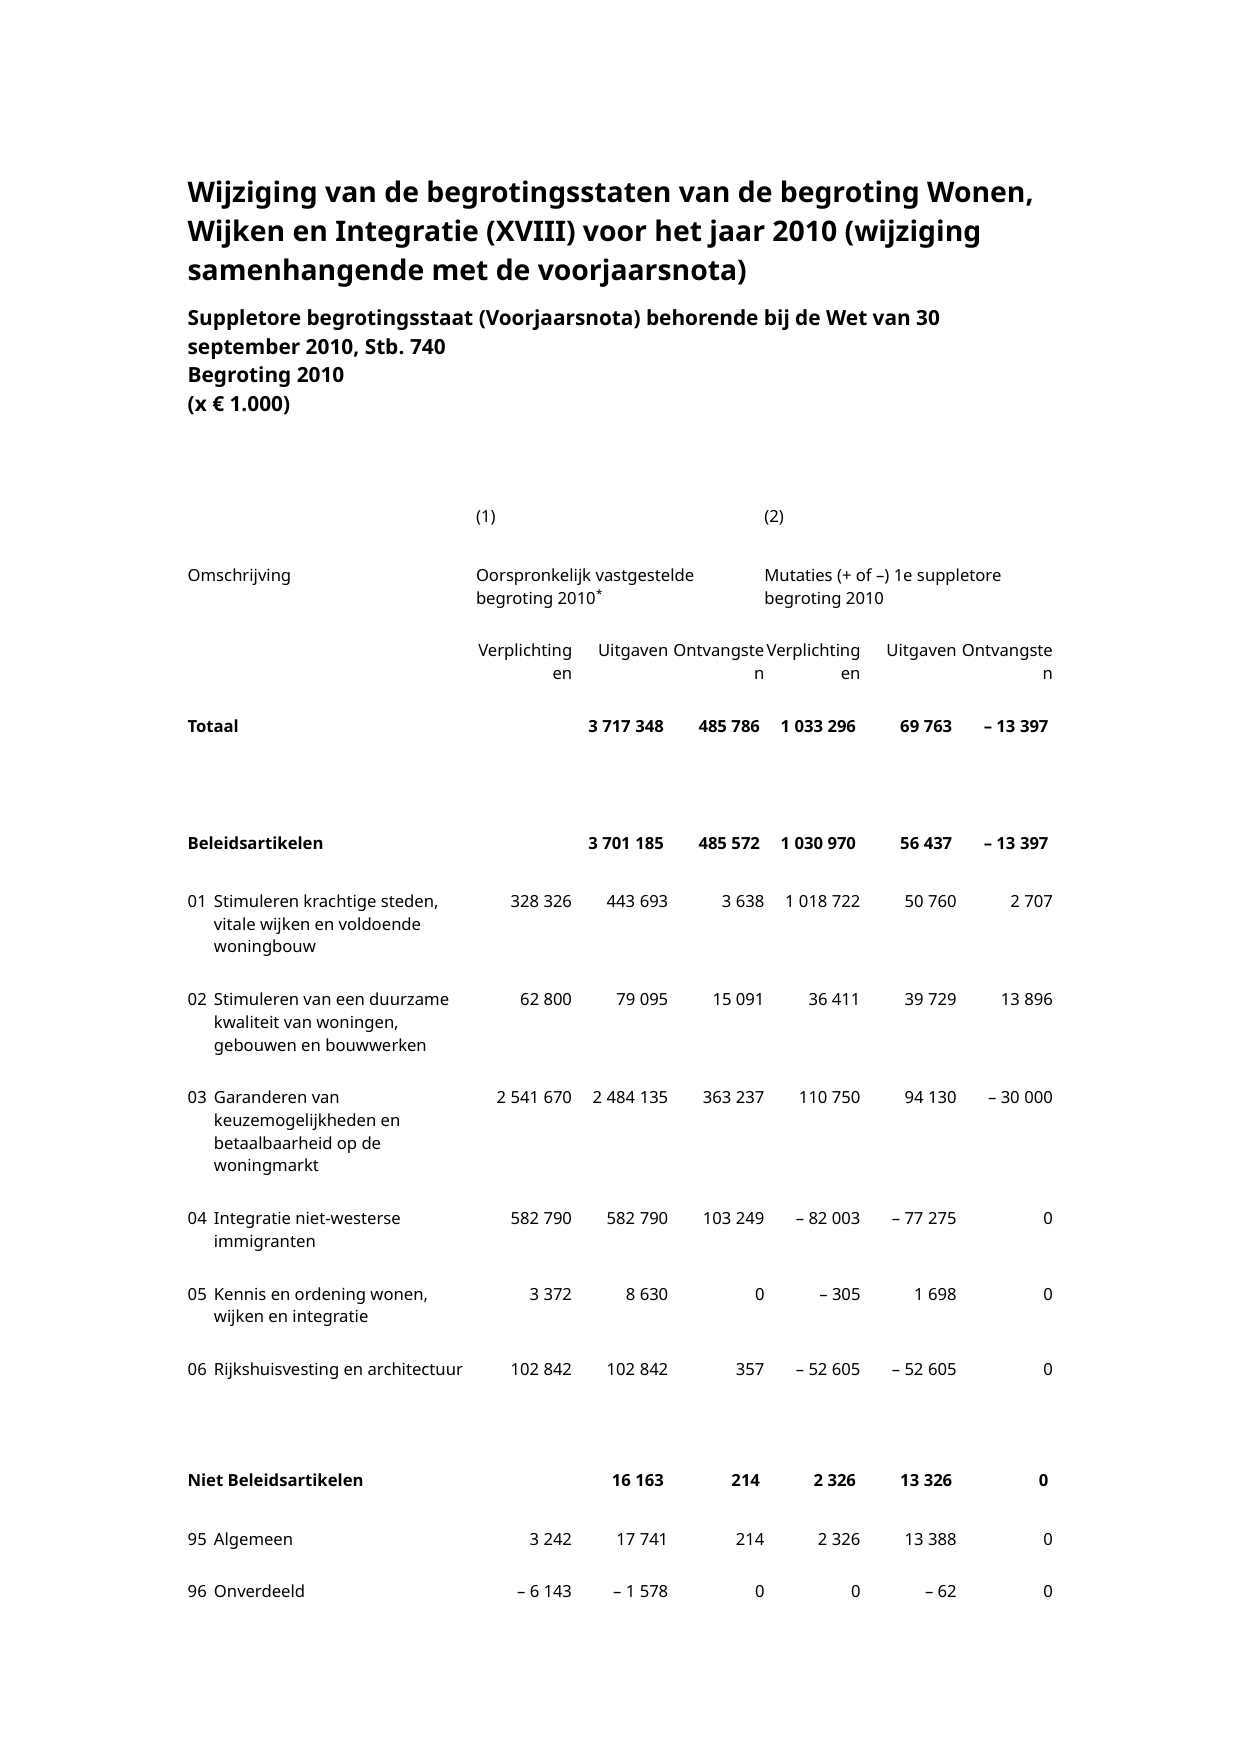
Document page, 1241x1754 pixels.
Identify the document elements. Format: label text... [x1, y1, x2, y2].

table_cell 2 541 670 [476, 1086, 572, 1207]
table_cell 06 [188, 1358, 214, 1410]
table_cell 0 [956, 1282, 1053, 1358]
table_cell 1 018 722 [764, 890, 860, 988]
table_cell [476, 1410, 572, 1469]
table_cell 13 388 [860, 1527, 956, 1580]
table_cell [860, 1410, 956, 1469]
table_cell 2 326 [764, 1527, 860, 1580]
table_cell Mutaties (+ of –) 1e suppletore begroting 2010 [764, 564, 1053, 639]
table_cell Uitgaven [572, 639, 668, 714]
table_cell Rijkshuisvesting en architectuur [214, 1358, 476, 1410]
table_header [214, 505, 476, 563]
table_cell [476, 714, 572, 773]
table_cell [956, 1410, 1053, 1469]
text Begroting 2010 [187, 360, 1053, 389]
table_cell 3 701 185 [572, 831, 668, 890]
table_header (1) [476, 505, 764, 563]
table_cell 0 [956, 1527, 1053, 1580]
table_cell [956, 773, 1053, 831]
table_cell 102 842 [476, 1358, 572, 1410]
table_cell [764, 1410, 860, 1469]
table_cell 1 698 [860, 1282, 956, 1358]
table_cell 95 [188, 1527, 214, 1580]
table_cell 582 790 [572, 1207, 668, 1282]
table_cell [572, 1410, 668, 1469]
table_cell 485 786 [668, 714, 764, 773]
table_cell [214, 1410, 476, 1469]
table_cell 363 237 [668, 1086, 764, 1207]
table_cell [476, 831, 572, 890]
table_cell [476, 1469, 572, 1527]
table_cell – 13 397 [956, 714, 1053, 773]
table_header (2) [764, 505, 1053, 563]
table_cell Verplichtingen [476, 639, 572, 714]
table_cell Oorspronkelijk vastgestelde begroting 2010* [476, 564, 764, 639]
table_cell 13 326 [860, 1469, 956, 1527]
table_cell 110 750 [764, 1086, 860, 1207]
table_cell 357 [668, 1358, 764, 1410]
table_cell 0 [956, 1358, 1053, 1410]
table_cell 0 [956, 1207, 1053, 1282]
table_cell 56 437 [860, 831, 956, 890]
table_cell 15 091 [668, 988, 764, 1086]
table_cell 1 033 296 [764, 714, 860, 773]
table_cell 36 411 [764, 988, 860, 1086]
table_cell 13 896 [956, 988, 1053, 1086]
table_cell [572, 773, 668, 831]
table_cell 39 729 [860, 988, 956, 1086]
text Suppletore begrotingsstaat (Voorjaarsnota) behorende bij de Wet van 30 september 2010, Stb. 740 [187, 303, 1053, 360]
table_cell [188, 639, 214, 714]
table_cell 04 [188, 1207, 214, 1282]
table_cell 17 741 [572, 1527, 668, 1580]
table_cell 01 [188, 890, 214, 988]
table_cell Algemeen [214, 1527, 476, 1580]
table_cell [668, 1410, 764, 1469]
table_cell 214 [668, 1527, 764, 1580]
table_cell 50 760 [860, 890, 956, 988]
table_cell Integratie niet-westerse immigranten [214, 1207, 476, 1282]
table_cell 03 [188, 1086, 214, 1207]
text (x € 1.000) [187, 389, 1053, 417]
table_cell 0 [668, 1580, 764, 1603]
table_cell 443 693 [572, 890, 668, 988]
table_cell 3 242 [476, 1527, 572, 1580]
table_cell Omschrijving [188, 564, 476, 639]
table_cell 485 572 [668, 831, 764, 890]
table_cell 3 372 [476, 1282, 572, 1358]
table_cell Niet Beleidsartikelen [188, 1469, 476, 1527]
table_cell Kennis en ordening wonen, wijken en integratie [214, 1282, 476, 1358]
table_cell 0 [956, 1469, 1053, 1527]
table_cell Uitgaven [860, 639, 956, 714]
table_cell 103 249 [668, 1207, 764, 1282]
table_cell – 6 143 [476, 1580, 572, 1603]
table_cell 96 [188, 1580, 214, 1603]
table_cell [764, 773, 860, 831]
table_cell – 30 000 [956, 1086, 1053, 1207]
table_cell – 305 [764, 1282, 860, 1358]
table_cell 8 630 [572, 1282, 668, 1358]
table_cell Stimuleren van een duurzame kwaliteit van woningen, gebouwen en bouwwerken [214, 988, 476, 1086]
table_cell [214, 773, 476, 831]
table_cell Stimuleren krachtige steden, vitale wijken en voldoende woningbouw [214, 890, 476, 988]
table_cell Onverdeeld [214, 1580, 476, 1603]
table_cell 62 800 [476, 988, 572, 1086]
table_cell 328 326 [476, 890, 572, 988]
table_cell 0 [956, 1580, 1053, 1603]
table_cell 0 [668, 1282, 764, 1358]
table_cell Verplichtingen [764, 639, 860, 714]
table_cell 79 095 [572, 988, 668, 1086]
table_cell Garanderen van keuzemogelijkheden en betaalbaarheid op de woningmarkt [214, 1086, 476, 1207]
table_cell 3 717 348 [572, 714, 668, 773]
table_cell [214, 639, 476, 714]
table_cell [188, 1410, 214, 1469]
table_cell [668, 773, 764, 831]
table_cell Ontvangsten [956, 639, 1053, 714]
table_cell 0 [764, 1580, 860, 1603]
table_cell – 1 578 [572, 1580, 668, 1603]
subtitle Wijziging van de begrotingsstaten van de begroting Wonen, Wijken en Integratie (XVIII) voor het jaar 2010 (wijziging samenhangende met de voorjaarsnota) [187, 172, 1053, 288]
table_cell Totaal [188, 714, 476, 773]
table_cell [860, 773, 956, 831]
table_cell 69 763 [860, 714, 956, 773]
table_cell – 82 003 [764, 1207, 860, 1282]
table_cell Beleidsartikelen [188, 831, 476, 890]
table_cell 05 [188, 1282, 214, 1358]
table_cell 102 842 [572, 1358, 668, 1410]
table_cell 582 790 [476, 1207, 572, 1282]
table_cell 1 030 970 [764, 831, 860, 890]
table_header [188, 505, 214, 563]
table_cell – 77 275 [860, 1207, 956, 1282]
table_cell 214 [668, 1469, 764, 1527]
table_cell [476, 773, 572, 831]
table_cell – 52 605 [764, 1358, 860, 1410]
table_cell 2 484 135 [572, 1086, 668, 1207]
table_cell [188, 773, 214, 831]
table_cell 94 130 [860, 1086, 956, 1207]
table_cell 2 326 [764, 1469, 860, 1527]
table_cell 02 [188, 988, 214, 1086]
table_cell 2 707 [956, 890, 1053, 988]
table_cell – 62 [860, 1580, 956, 1603]
table_cell 3 638 [668, 890, 764, 988]
table_cell – 13 397 [956, 831, 1053, 890]
table_cell 16 163 [572, 1469, 668, 1527]
table_cell – 52 605 [860, 1358, 956, 1410]
table_cell Ontvangsten [668, 639, 764, 714]
